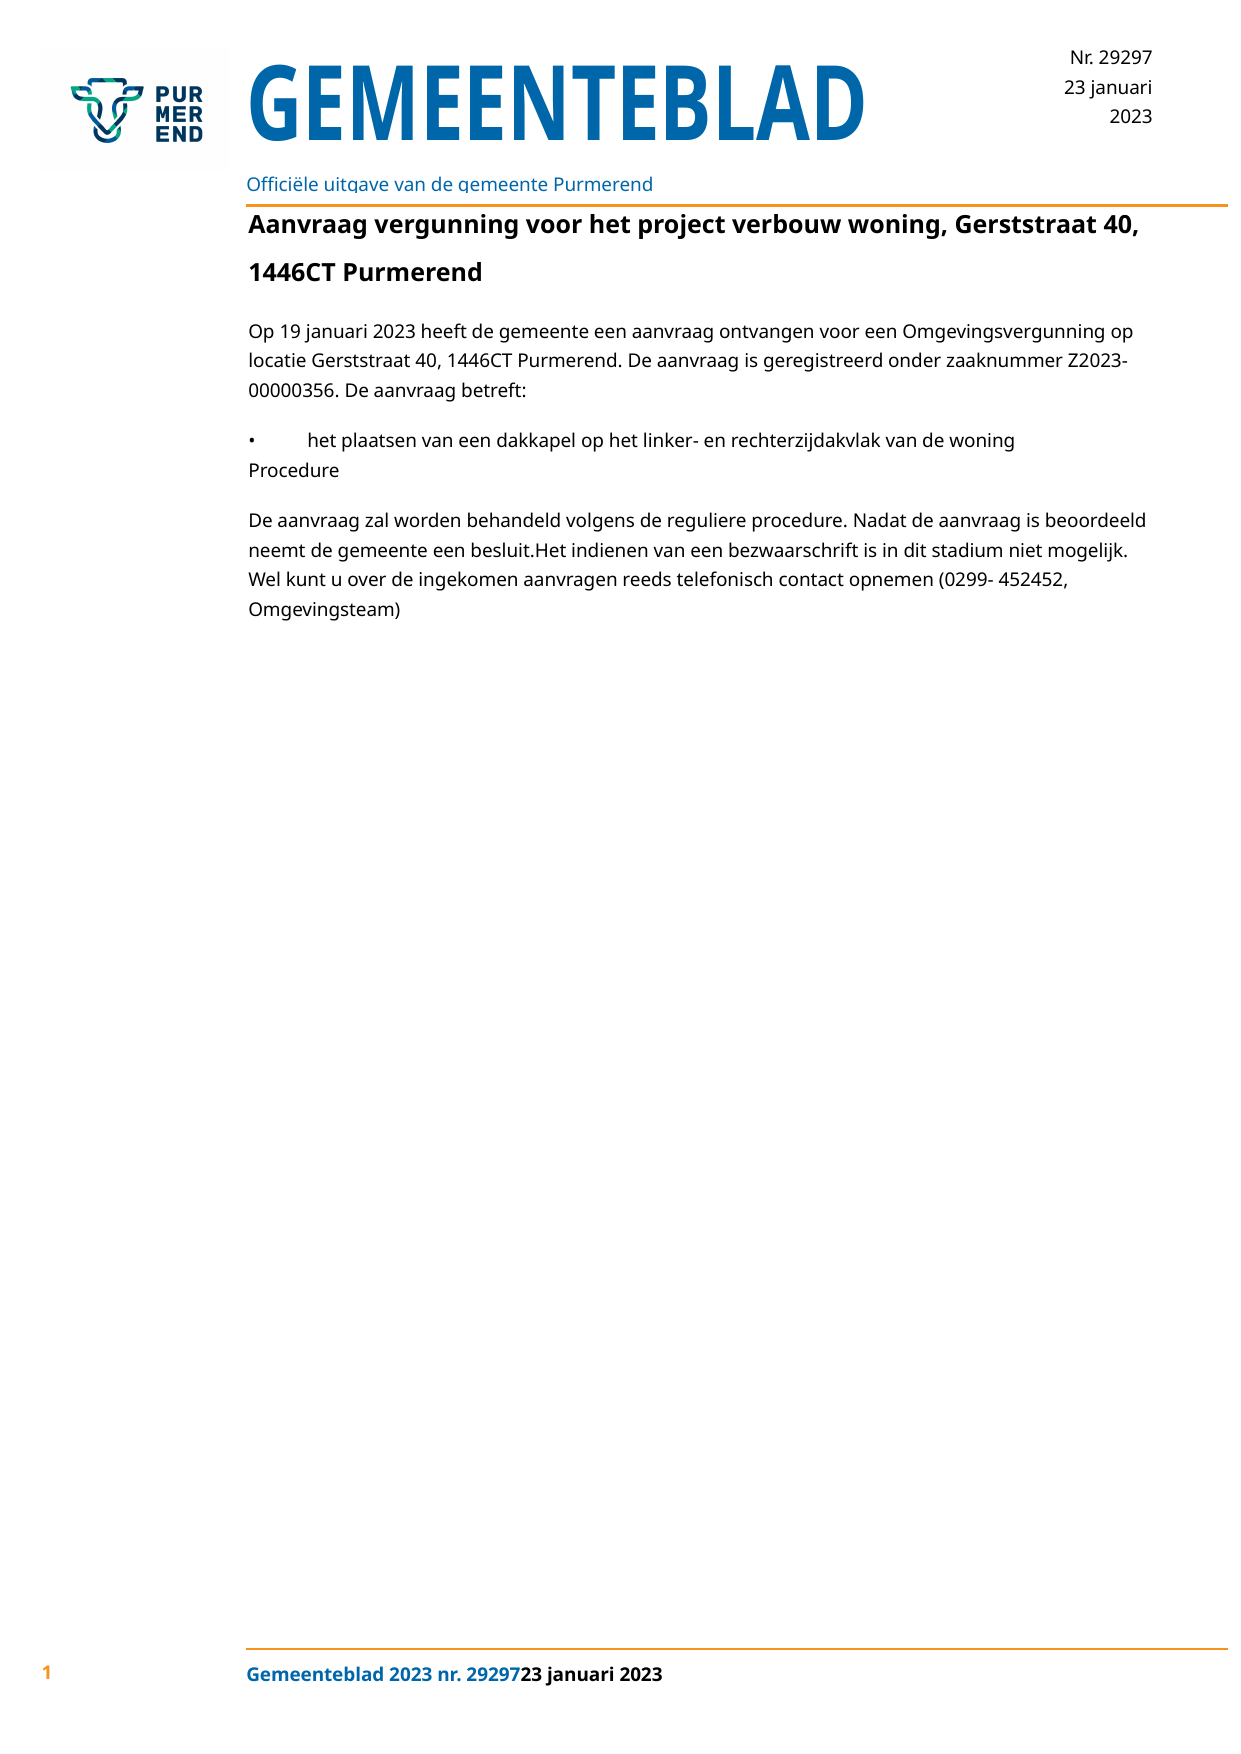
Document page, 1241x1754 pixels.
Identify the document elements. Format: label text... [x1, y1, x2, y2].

text Op 19 januari 2023 heeft de gemeente een aanvraag ontvangen voor een Omgevingsvergunning op locatie Gerststraat 40, 1446CT Purmerend. De aanvraag is geregistreerd onder zaaknummer Z2023-00000356. De aanvraag betreft: [248, 318, 1152, 403]
text Procedure [248, 457, 1152, 483]
text De aanvraag zal worden behandeld volgens de reguliere procedure. Nadat de aanvraag is beoordeeld neemt de gemeente een besluit.Het indienen van een bezwaarschrift is in dit stadium niet mogelijk. Wel kunt u over de ingekomen aanvragen reeds telefonisch contact opnemen (0299- 452452, Omgevingsteam) [248, 507, 1152, 622]
picture [41, 47, 231, 172]
text Aanvraag vergunning voor het project verbouw woning, Gerststraat 40, 1446CT Purmerend [248, 207, 1152, 288]
list het plaatsen van een dakkapel op het linker- en rechterzijdakvlak van de woning [248, 427, 1152, 453]
